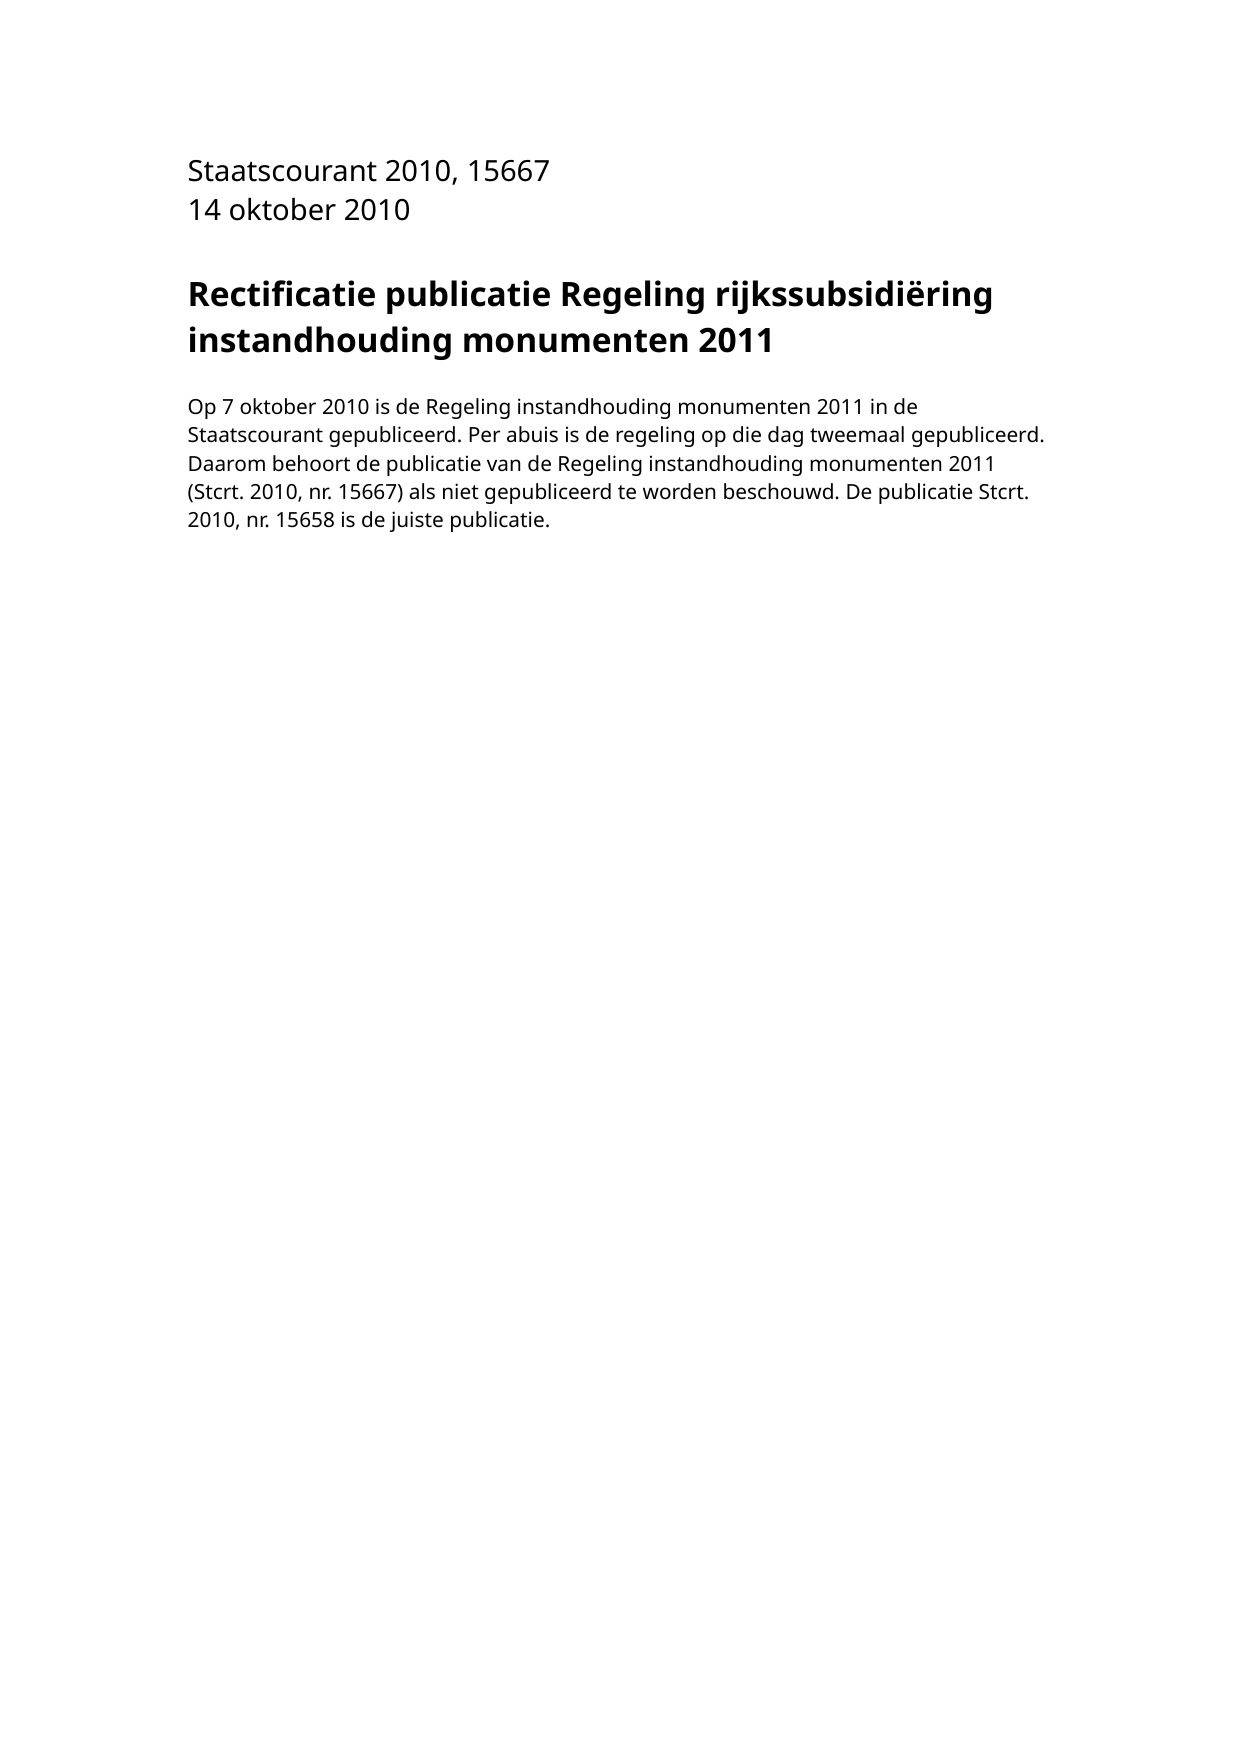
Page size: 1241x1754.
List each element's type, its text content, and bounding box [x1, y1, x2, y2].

subtitle Rectificatie publicatie Regeling rijkssubsidiëring instandhouding monumenten 2011 [187, 271, 1053, 362]
text Op 7 oktober 2010 is de Regeling instandhouding monumenten 2011 in de Staatscourant gepubliceerd. Per abuis is de regeling op die dag tweemaal gepubliceerd. Daarom behoort de publicatie van de Regeling instandhouding monumenten 2011 (Stcrt. 2010, nr. 15667) als niet gepubliceerd te worden beschouwd. De publicatie Stcrt. 2010, nr. 15658 is de juiste publicatie. [187, 392, 1053, 534]
text 14 oktober 2010 [187, 190, 1053, 229]
text Staatscourant 2010, 15667 [187, 150, 1053, 190]
